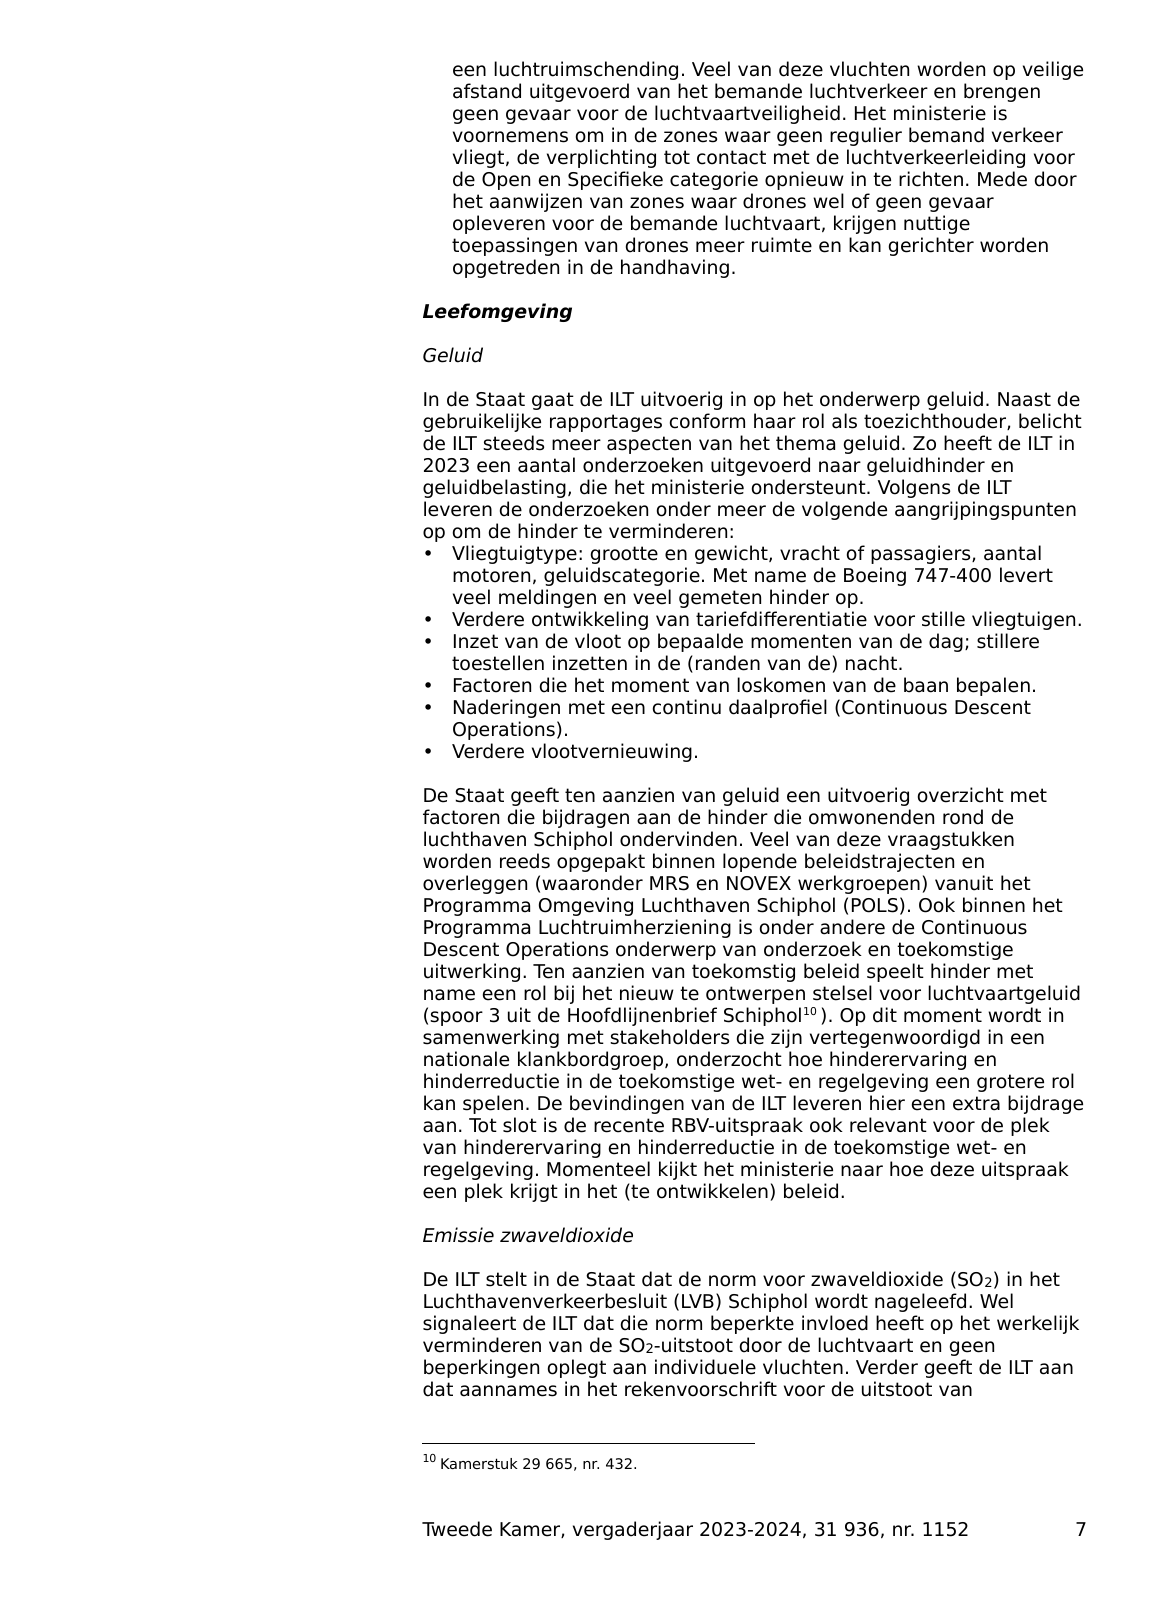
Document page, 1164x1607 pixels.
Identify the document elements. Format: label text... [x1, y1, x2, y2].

text • Inzet van de vloot op bepaalde momenten van de dag; stillere toestellen inzetten in de (randen van de) nacht. [422, 631, 1087, 675]
text Kamerstuk 29 665, nr. 432. [422, 1452, 1087, 1474]
text • Factoren die het moment van loskomen van de baan bepalen. [422, 675, 1087, 697]
text • Naderingen met een continu daalprofiel (Continuous Descent Operations). [422, 697, 1087, 741]
text een luchtruimschending. Veel van deze vluchten worden op veilige afstand uitgevoerd van het bemande luchtverkeer en brengen geen gevaar voor de luchtvaartveiligheid. Het ministerie is voornemens om in de zones waar geen regulier bemand verkeer vliegt, de verplichting tot contact met de luchtverkeerleiding voor de Open en Specifieke categorie opnieuw in te richten. Mede door het aanwijzen van zones waar drones wel of geen gevaar opleveren voor de bemande luchtvaart, krijgen nuttige toepassingen van drones meer ruimte en kan gerichter worden opgetreden in de handhaving. [422, 59, 1087, 279]
text De ILT stelt in de Staat dat de norm voor zwaveldioxide (SO2) in het Luchthavenverkeerbesluit (LVB) Schiphol wordt nageleefd. Wel signaleert de ILT dat die norm beperkte invloed heeft op het werkelijk verminderen van de SO2-uitstoot door de luchtvaart en geen beperkingen oplegt aan individuele vluchten. Verder geeft de ILT aan dat aannames in het rekenvoorschrift voor de uitstoot van [422, 1269, 1087, 1401]
text • Verdere ontwikkeling van tariefdifferentiatie voor stille vliegtuigen. [422, 609, 1087, 631]
subtitle Leefomgeving [422, 301, 1087, 323]
text • Vliegtuigtype: grootte en gewicht, vracht of passagiers, aantal motoren, geluidscategorie. Met name de Boeing 747-400 levert veel meldingen en veel gemeten hinder op. [422, 543, 1087, 609]
text In de Staat gaat de ILT uitvoerig in op het onderwerp geluid. Naast de gebruikelijke rapportages conform haar rol als toezichthouder, belicht de ILT steeds meer aspecten van het thema geluid. Zo heeft de ILT in 2023 een aantal onderzoeken uitgevoerd naar geluidhinder en geluidbelasting, die het ministerie ondersteunt. Volgens de ILT leveren de onderzoeken onder meer de volgende aangrijpingspunten op om de hinder te verminderen: [422, 389, 1087, 543]
subtitle Emissie zwaveldioxide [422, 1225, 1087, 1247]
subtitle Geluid [422, 345, 1087, 367]
text • Verdere vlootvernieuwing. [422, 741, 1087, 763]
text De Staat geeft ten aanzien van geluid een uitvoerig overzicht met factoren die bijdragen aan de hinder die omwonenden rond de luchthaven Schiphol ondervinden. Veel van deze vraagstukken worden reeds opgepakt binnen lopende beleidstrajecten en overleggen (waaronder MRS en NOVEX werkgroepen) vanuit het Programma Omgeving Luchthaven Schiphol (POLS). Ook binnen het Programma Luchtruimherziening is onder andere de Continuous Descent Operations onderwerp van onderzoek en toekomstige uitwerking. Ten aanzien van toekomstig beleid speelt hinder met name een rol bij het nieuw te ontwerpen stelsel voor luchtvaartgeluid (spoor 3 uit de Hoofdlijnenbrief Schiphol). Op dit moment wordt in samenwerking met stakeholders die zijn vertegenwoordigd in een nationale klankbordgroep, onderzocht hoe hinderervaring en hinderreductie in de toekomstige wet- en regelgeving een grotere rol kan spelen. De bevindingen van de ILT leveren hier een extra bijdrage aan. Tot slot is de recente RBV-uitspraak ook relevant voor de plek van hinderervaring en hinderreductie in de toekomstige wet- en regelgeving. Momenteel kijkt het ministerie naar hoe deze uitspraak een plek krijgt in het (te ontwikkelen) beleid. [422, 785, 1087, 1203]
